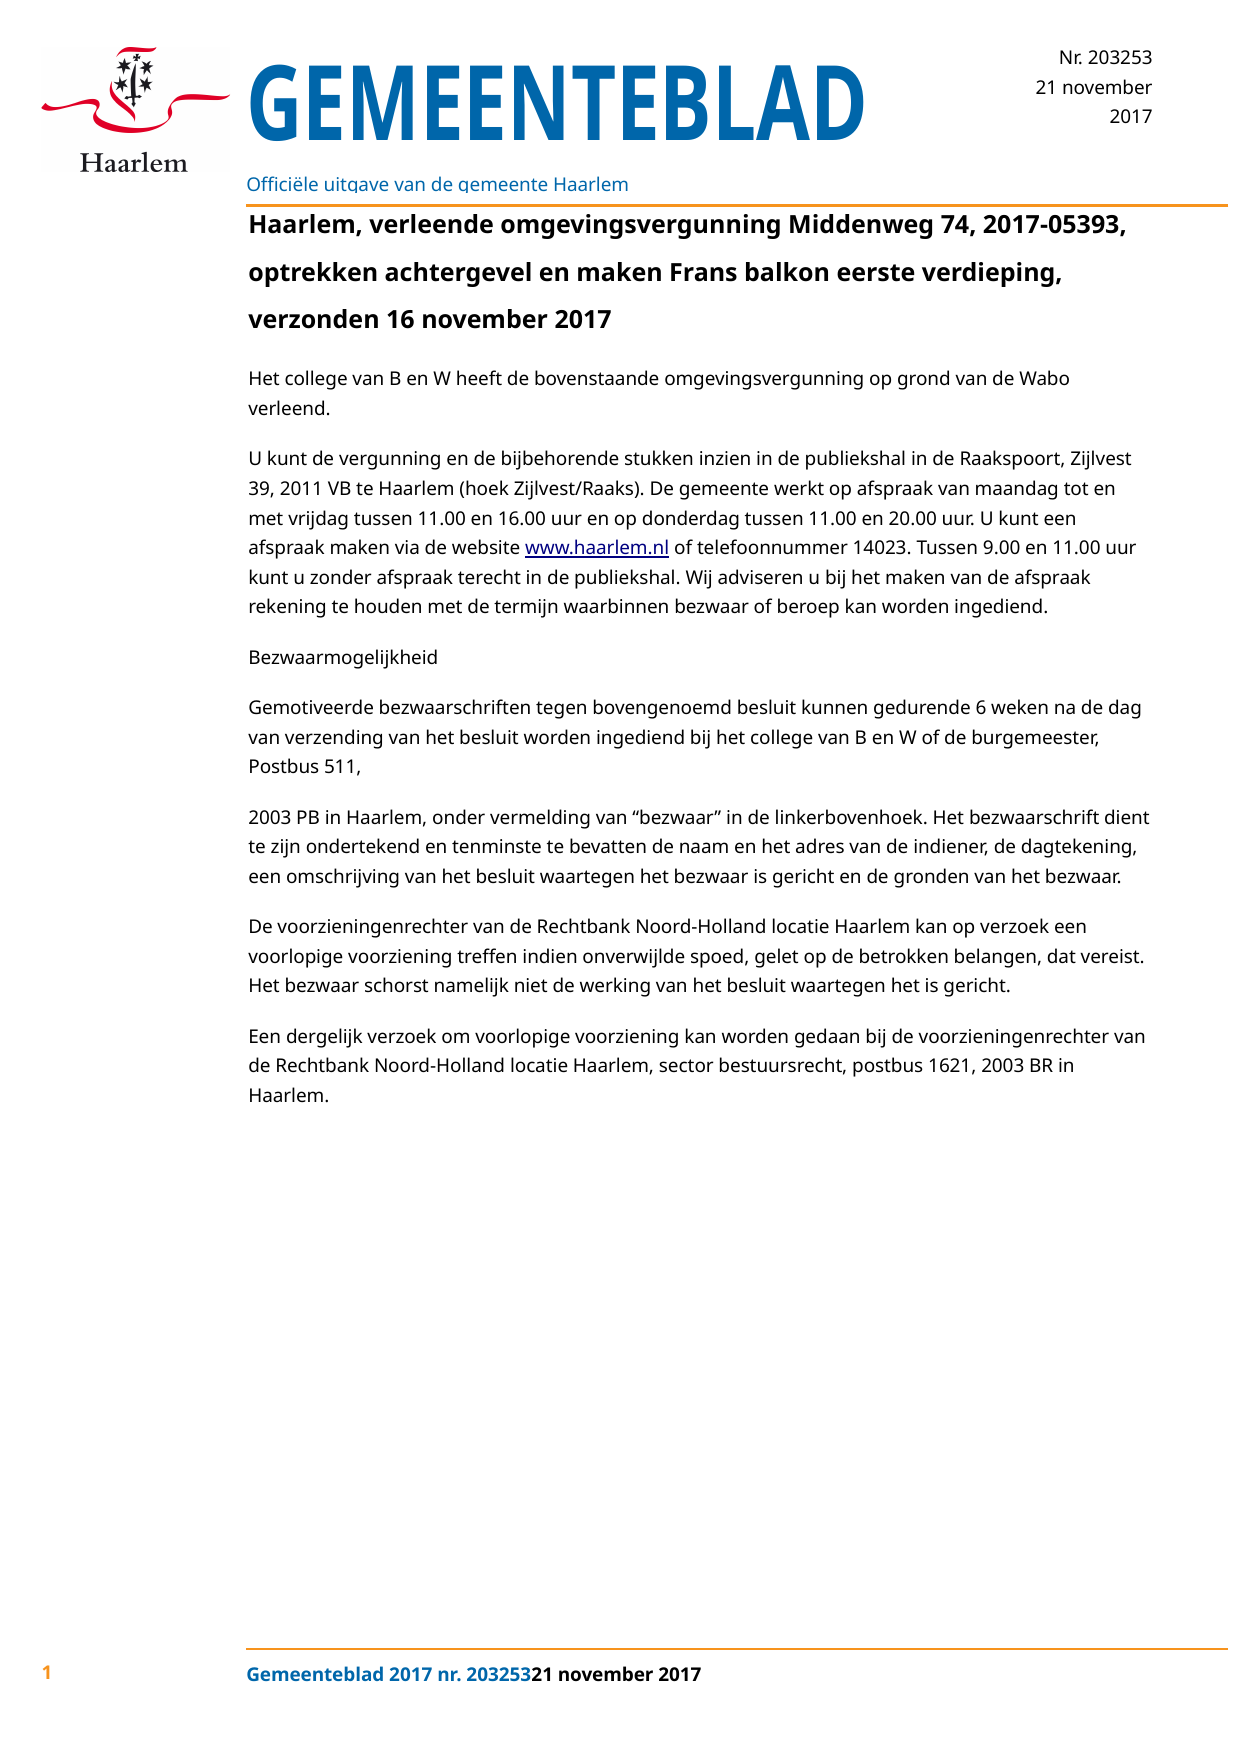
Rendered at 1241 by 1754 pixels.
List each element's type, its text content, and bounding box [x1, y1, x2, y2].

text Het college van B en W heeft de bovenstaande omgevingsvergunning op grond van de Wabo verleend. [248, 366, 1152, 421]
text Gemotiveerde bezwaarschriften tegen bovengenoemd besluit kunnen gedurende 6 weken na de dag van verzending van het besluit worden ingediend bij het college van B en W of de burgemeester, Postbus 511, [248, 694, 1152, 779]
text De voorzieningenrechter van de Rechtbank Noord-Holland locatie Haarlem kan op verzoek een voorlopige voorziening treffen indien onverwijlde spoed, gelet op de betrokken belangen, dat vereist. Het bezwaar schorst namelijk niet de werking van het besluit waartegen het is gericht. [248, 913, 1152, 998]
text U kunt de vergunning en de bijbehorende stukken inzien in de publiekshal in de Raakspoort, Zijlvest 39, 2011 VB te Haarlem (hoek Zijlvest/Raaks). De gemeente werkt op afspraak van maandag tot en met vrijdag tussen 11.00 en 16.00 uur en op donderdag tussen 11.00 en 20.00 uur. U kunt een afspraak maken via de website www.haarlem.nl of telefoonnummer 14023. Tussen 9.00 en 11.00 uur kunt u zonder afspraak terecht in de publiekshal. Wij adviseren u bij het maken van de afspraak rekening te houden met de termijn waarbinnen bezwaar of beroep kan worden ingediend. [248, 446, 1152, 619]
text Bezwaarmogelijkheid [248, 644, 1152, 669]
picture [41, 47, 231, 172]
text 2003 PB in Haarlem, onder vermelding van “bezwaar” in de linkerbovenhoek. Het bezwaarschrift dient te zijn ondertekend en tenminste te bevatten de naam en het adres van de indiener, de dagtekening, een omschrijving van het besluit waartegen het bezwaar is gericht en de gronden van het bezwaar. [248, 804, 1152, 889]
text Haarlem, verleende omgevingsvergunning Middenweg 74, 2017-05393, optrekken achtergevel en maken Frans balkon eerste verdieping, verzonden 16 november 2017 [248, 207, 1152, 336]
text Een dergelijk verzoek om voorlopige voorziening kan worden gedaan bij de voorzieningenrechter van de Rechtbank Noord-Holland locatie Haarlem, sector bestuursrecht, postbus 1621, 2003 BR in Haarlem. [248, 1023, 1152, 1108]
